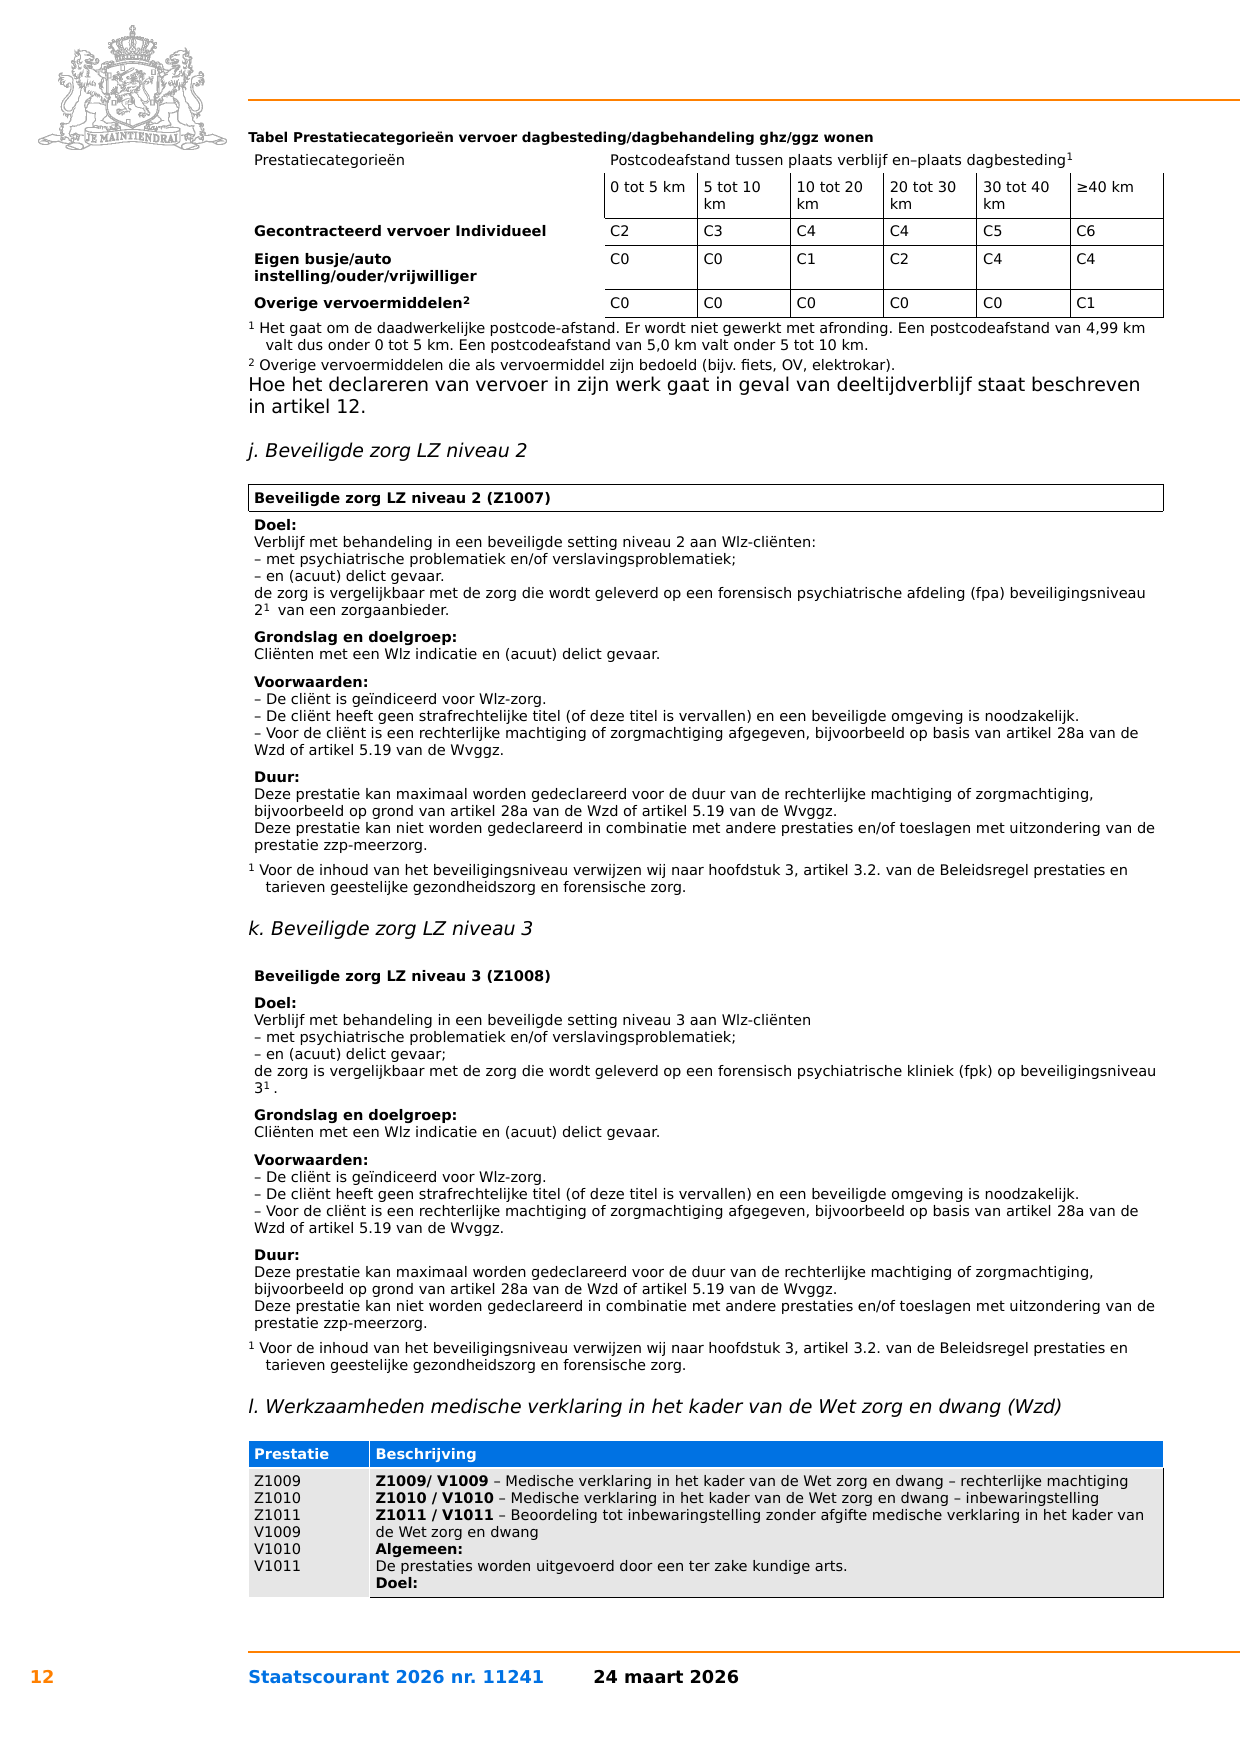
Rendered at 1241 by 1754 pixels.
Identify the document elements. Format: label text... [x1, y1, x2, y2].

table_cell C0 [605, 290, 697, 317]
picture [38, 25, 227, 150]
table_cell 5 tot 10 km [698, 174, 790, 217]
table_cell Duur: Deze prestatie kan maximaal worden gedeclareerd voor de duur van de rechterlijke machtiging of zorgmachtiging, bijvoorbeeld op grond van artikel 28a van de Wzd of artikel 5.19 van de Wvggz. Deze prestatie kan niet worden gedeclareerd in combinatie met andere prestaties en/of toeslagen met uitzondering van de prestatie zzp-meerzorg. [249, 764, 1163, 858]
table_cell Voorwaarden: – De cliënt is geïndiceerd voor Wlz-zorg. – De cliënt heeft geen strafrechtelijke titel (of deze titel is vervallen) en een beveiligde omgeving is noodzakelijk. – Voor de cliënt is een rechterlijke machtiging of zorgmachtiging afgegeven, bijvoorbeeld op basis van artikel 28a van de Wzd of artikel 5.19 van de Wvggz. [249, 669, 1163, 763]
table_cell C1 [791, 246, 883, 289]
table_cell Postcodeafstand tussen plaats verblijf en–plaats dagbesteding1 [605, 147, 1163, 173]
table_cell Doel: Verblijf met behandeling in een beveiligde setting niveau 3 aan Wlz-cliënten – met psychiatrische problematiek en/of verslavingsproblematiek; – en (acuut) delict gevaar; de zorg is vergelijkbaar met de zorg die wordt geleverd op een forensisch psychiatrische kliniek (fpk) op beveiligingsniveau 31. [249, 990, 1163, 1102]
table_cell Grondslag en doelgroep: Cliënten met een Wlz indicatie en (acuut) delict gevaar. [249, 625, 1163, 668]
table_cell Z1009 Z1010 Z1011 V1009 V1010 V1011 [249, 1469, 369, 1597]
table_cell Eigen busje/auto instelling/ouder/vrijwilliger [249, 246, 604, 289]
table_cell C0 [698, 290, 790, 317]
table_header Prestatie [249, 1441, 369, 1467]
table_cell C3 [698, 219, 790, 245]
table_cell C2 [884, 246, 976, 289]
table_cell C0 [791, 290, 883, 317]
table_cell 1 Het gaat om de daadwerkelijke postcode-afstand. Er wordt niet gewerkt met afronding. Een postcodeafstand van 4,99 km valt dus onder 0 tot 5 km. Een postcodeafstand van 5,0 km valt onder 5 tot 10 km. 2 Overige vervoermiddelen die als vervoermiddel zijn bedoeld (bijv. fiets, OV, elektrokar). [248, 318, 1163, 374]
table_cell C0 [605, 246, 697, 289]
subtitle j. Beveiligde zorg LZ niveau 2 [248, 440, 1163, 462]
table_cell Duur: Deze prestatie kan maximaal worden gedeclareerd voor de duur van de rechterlijke machtiging of zorgmachtiging, bijvoorbeeld op grond van artikel 28a van de Wzd of artikel 5.19 van de Wvggz. Deze prestatie kan niet worden gedeclareerd in combinatie met andere prestaties en/of toeslagen met uitzondering van de prestatie zzp-meerzorg. [249, 1242, 1163, 1337]
table_cell 1 Voor de inhoud van het beveiligingsniveau verwijzen wij naar hoofdstuk 3, artikel 3.2. van de Beleidsregel prestaties en tarieven geestelijke gezondheidszorg en forensische zorg. [248, 1338, 1163, 1374]
table_cell 10 tot 20 km [791, 174, 883, 217]
table_cell Z1009/ V1009 – Medische verklaring in het kader van de Wet zorg en dwang – rechterlijke machtiging Z1010 / V1010 – Medische verklaring in het kader van de Wet zorg en dwang – inbewaringstelling Z1011 / V1011 – Beoordeling tot inbewaringstelling zonder afgifte medische verklaring in het kader van de Wet zorg en dwang Algemeen: De prestaties worden uitgevoerd door een ter zake kundige arts. Doel: [370, 1469, 1163, 1597]
table_cell Doel: Verblijf met behandeling in een beveiligde setting niveau 2 aan Wlz-cliënten: – met psychiatrische problematiek en/of verslavingsproblematiek; – en (acuut) delict gevaar. de zorg is vergelijkbaar met de zorg die wordt geleverd op een forensisch psychiatrische afdeling (fpa) beveiligingsniveau 21 van een zorgaanbieder. [249, 512, 1163, 623]
table_cell 0 tot 5 km [605, 174, 697, 217]
table_cell C2 [605, 219, 697, 245]
table_cell C1 [1071, 290, 1163, 317]
table_cell Voorwaarden: – De cliënt is geïndiceerd voor Wlz-zorg. – De cliënt heeft geen strafrechtelijke titel (of deze titel is vervallen) en een beveiligde omgeving is noodzakelijk. – Voor de cliënt is een rechterlijke machtiging of zorgmachtiging afgegeven, bijvoorbeeld op basis van artikel 28a van de Wzd of artikel 5.19 van de Wvggz. [249, 1147, 1163, 1241]
table_cell ≥40 km [1071, 174, 1163, 217]
table_header Beveiligde zorg LZ niveau 2 (Z1007) [249, 485, 1163, 511]
table_cell 30 tot 40 km [977, 174, 1070, 217]
table_cell Gecontracteerd vervoer Individueel [249, 219, 604, 245]
table_cell 20 tot 30 km [884, 174, 976, 217]
subtitle k. Beveiligde zorg LZ niveau 3 [248, 918, 1163, 940]
table_cell C4 [977, 246, 1070, 289]
table_cell C4 [884, 219, 976, 245]
text Hoe het declareren van vervoer in zijn werk gaat in geval van deeltijdverblijf staat beschreven in artikel 12. [248, 374, 1163, 418]
table_cell Grondslag en doelgroep: Cliënten met een Wlz indicatie en (acuut) delict gevaar. [249, 1103, 1163, 1146]
table_cell C0 [884, 290, 976, 317]
table_cell C5 [977, 219, 1070, 245]
table_header Beschrijving [370, 1441, 1163, 1467]
table_cell 1 Voor de inhoud van het beveiligingsniveau verwijzen wij naar hoofdstuk 3, artikel 3.2. van de Beleidsregel prestaties en tarieven geestelijke gezondheidszorg en forensische zorg. [248, 860, 1163, 896]
table_cell Overige vervoermiddelen2 [249, 290, 604, 317]
table_cell C6 [1071, 219, 1163, 245]
table_header Tabel Prestatiecategorieën vervoer dagbesteding/dagbehandeling ghz/ggz wonen [248, 130, 1163, 146]
table_cell C4 [1071, 246, 1163, 289]
table_cell Prestatiecategorieën [249, 147, 604, 217]
table_cell C0 [977, 290, 1070, 317]
subtitle l. Werkzaamheden medische verklaring in het kader van de Wet zorg en dwang (Wzd) [248, 1396, 1163, 1418]
table_header Beveiligde zorg LZ niveau 3 (Z1008) [249, 963, 1163, 989]
table_cell C0 [698, 246, 790, 289]
table_cell C4 [791, 219, 883, 245]
